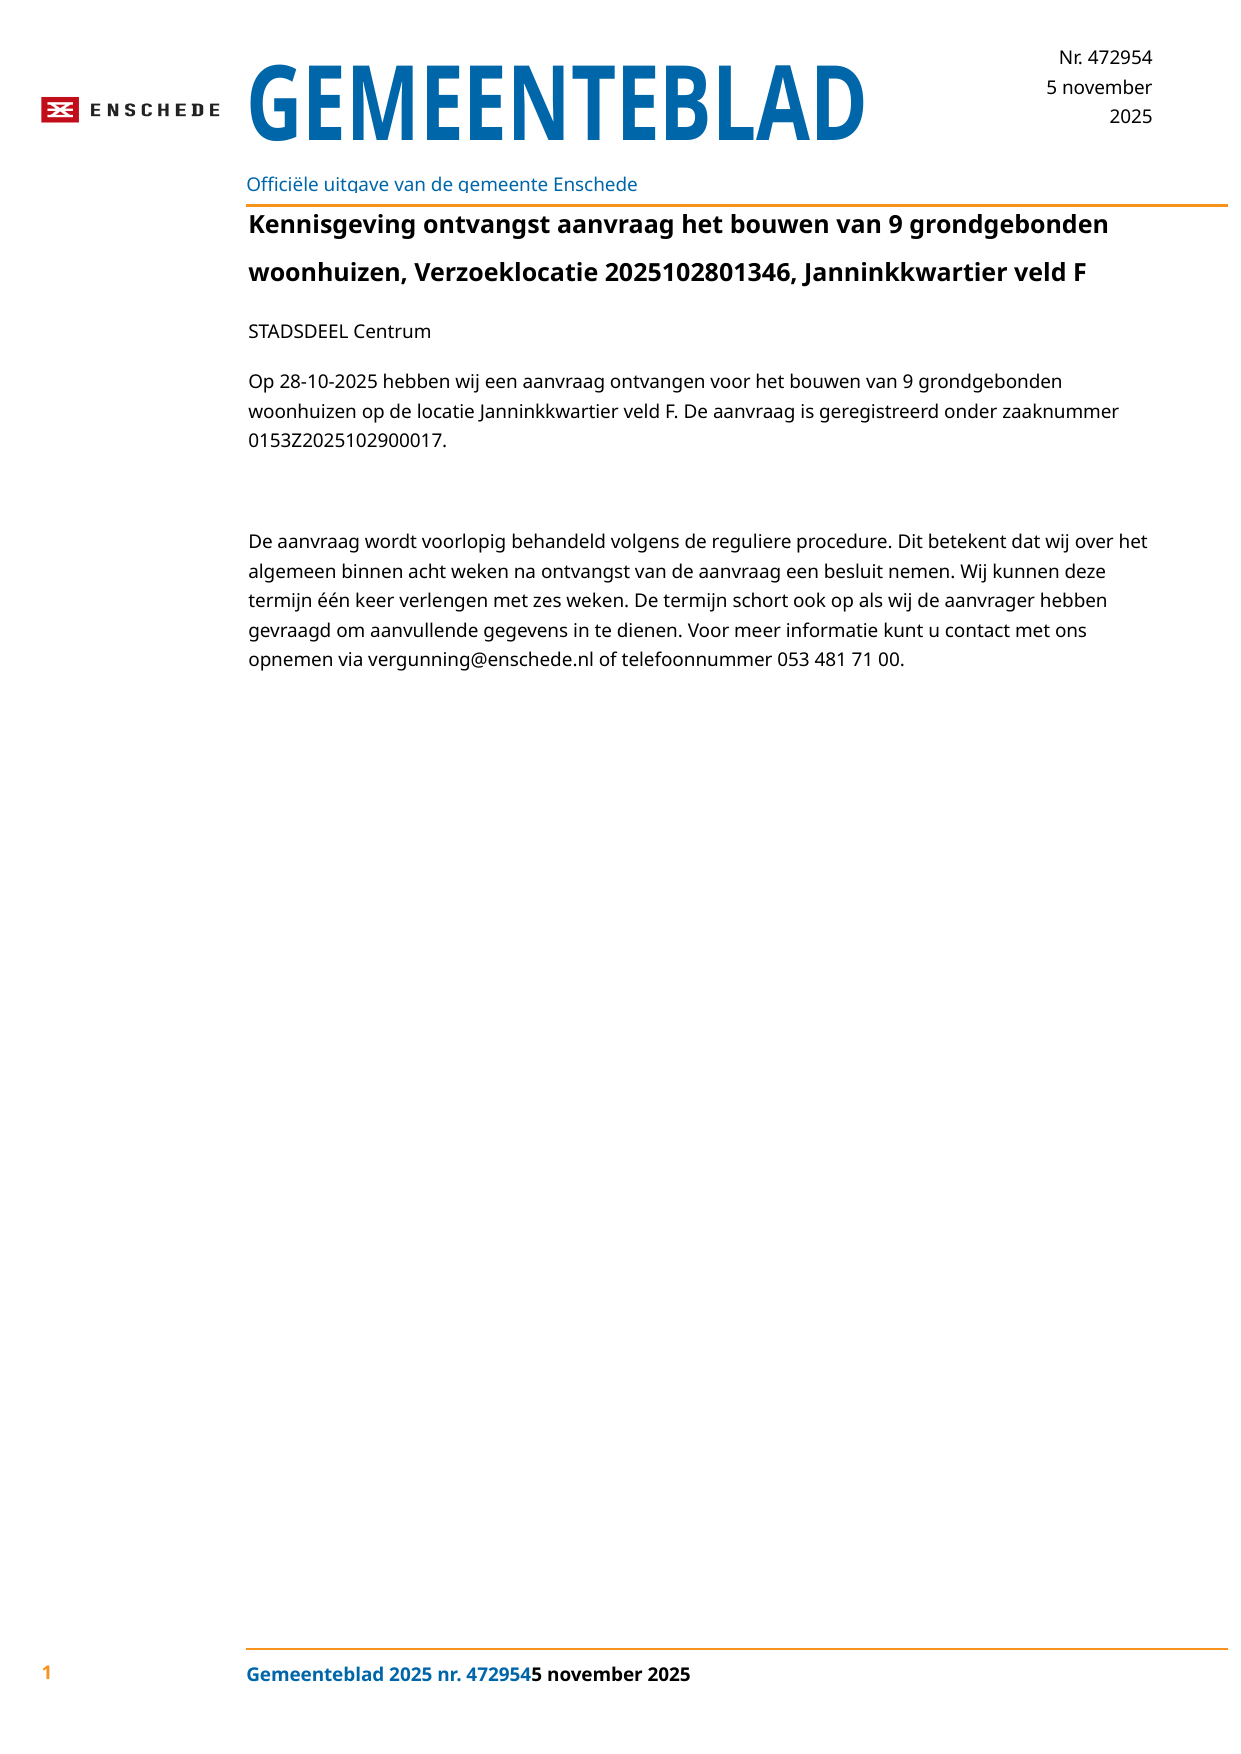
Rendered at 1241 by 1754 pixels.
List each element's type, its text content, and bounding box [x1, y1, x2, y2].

picture [41, 47, 231, 172]
text STADSDEEL Centrum [248, 318, 1152, 344]
text Op 28-10-2025 hebben wij een aanvraag ontvangen voor het bouwen van 9 grondgebonden woonhuizen op de locatie Janninkkwartier veld F. De aanvraag is geregistreerd onder zaaknummer 0153Z2025102900017. [248, 368, 1152, 453]
text De aanvraag wordt voorlopig behandeld volgens de reguliere procedure. Dit betekent dat wij over het algemeen binnen acht weken na ontvangst van de aanvraag een besluit nemen. Wij kunnen deze termijn één keer verlengen met zes weken. De termijn schort ook op als wij de aanvrager hebben gevraagd om aanvullende gegevens in te dienen. Voor meer informatie kunt u contact met ons opnemen via vergunning@enschede.nl of telefoonnummer 053 481 71 00. [248, 528, 1152, 672]
text Kennisgeving ontvangst aanvraag het bouwen van 9 grondgebonden woonhuizen, Verzoeklocatie 2025102801346, Janninkkwartier veld F [248, 207, 1152, 288]
